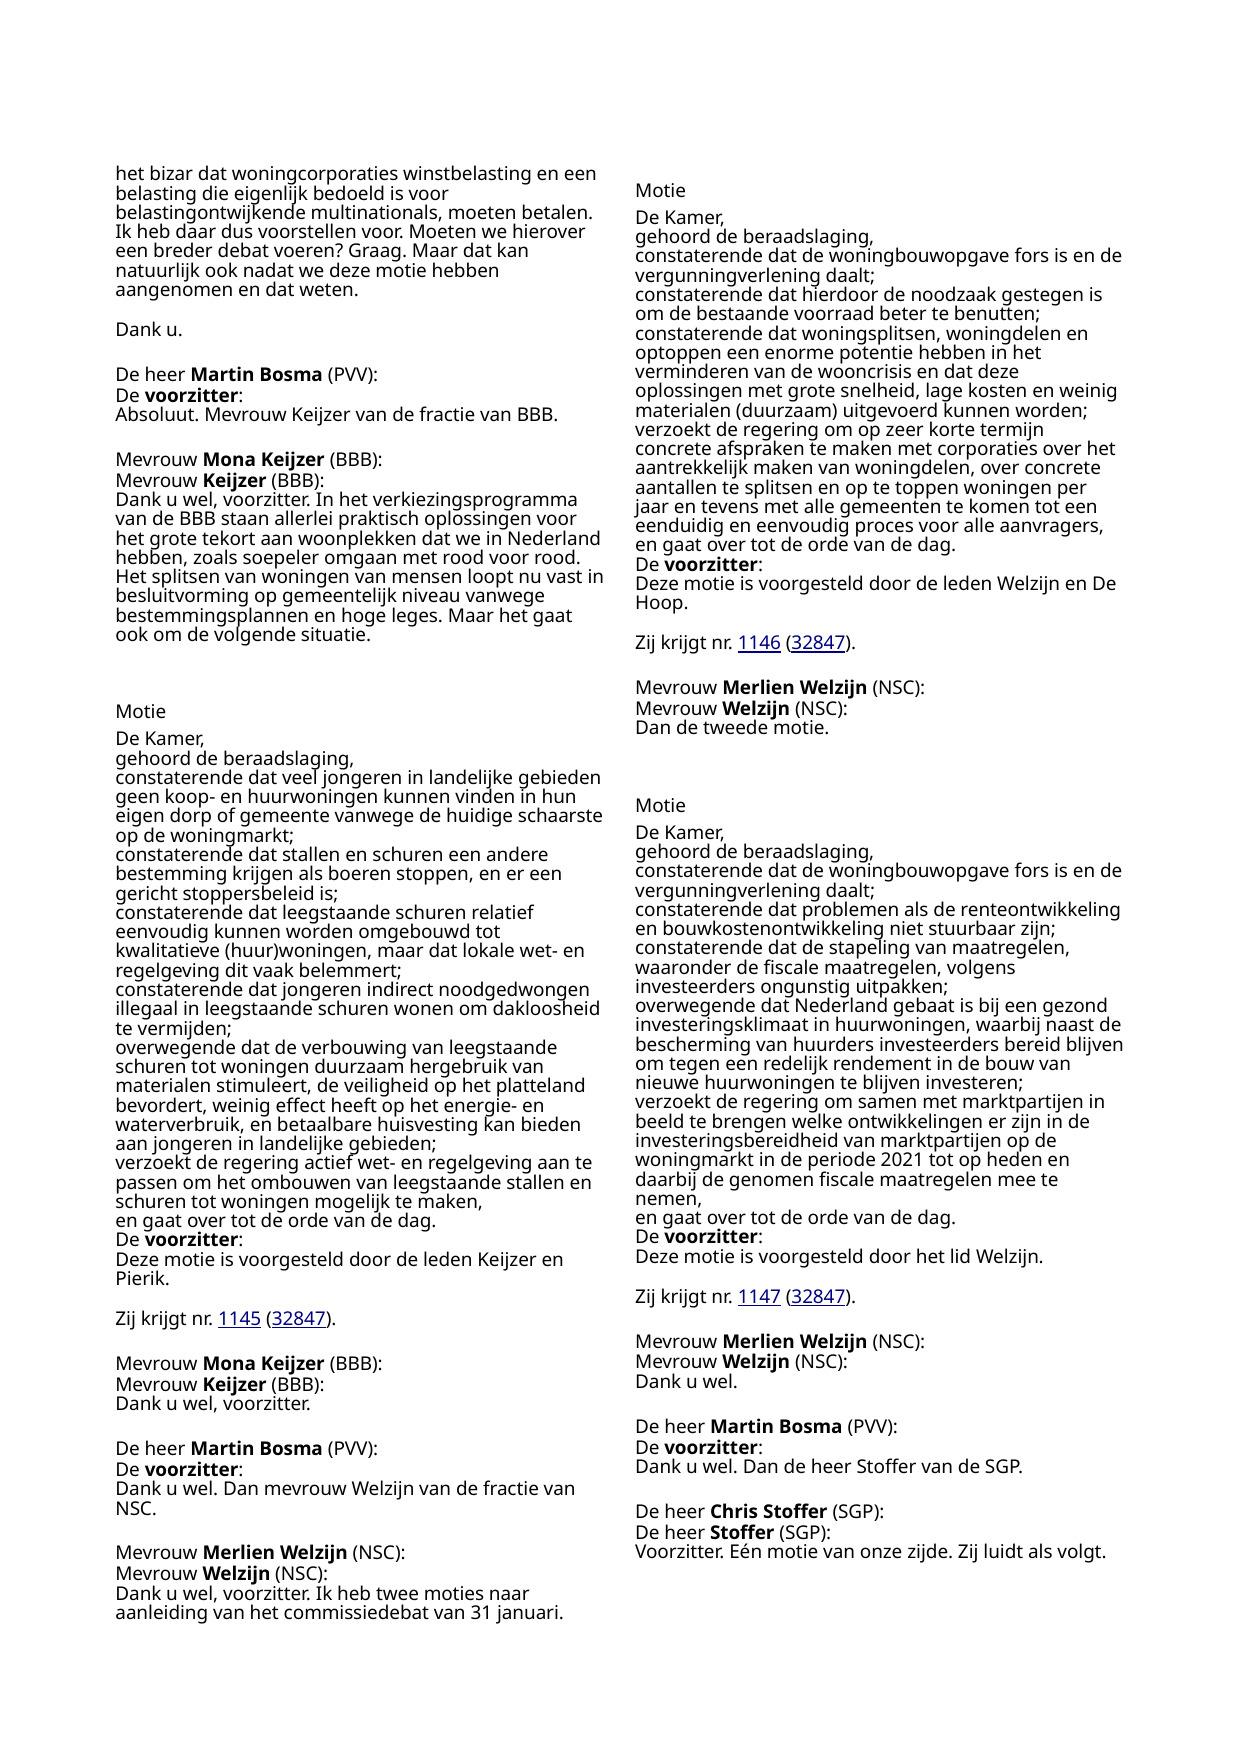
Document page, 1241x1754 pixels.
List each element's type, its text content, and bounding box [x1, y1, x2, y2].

text verzoekt de regering om op zeer korte termijn concrete afspraken te maken met corporaties over het aantrekkelijk maken van woningdelen, over concrete aantallen te splitsen en op te toppen woningen per jaar en tevens met alle gemeenten te komen tot een eenduidig en eenvoudig proces voor alle aanvragers, [635, 421, 1125, 536]
text De heer Martin Bosma (PVV): [635, 1413, 1125, 1439]
text gehoord de beraadslaging, [635, 228, 1125, 247]
text Mevrouw Merlien Welzijn (NSC): [635, 1328, 1125, 1353]
text en gaat over tot de orde van de dag. [635, 1209, 1125, 1228]
text constaterende dat jongeren indirect noodgedwongen illegaal in leegstaande schuren wonen om dakloosheid te vermijden; [115, 981, 605, 1039]
text Dank u wel, voorzitter. In het verkiezingsprogramma van de BBB staan allerlei praktisch oplossingen voor het grote tekort aan woonplekken dat we in Nederland hebben, zoals soepeler omgaan met rood voor rood. Het splitsen van woningen van mensen loopt nu vast in besluitvorming op gemeentelijk niveau vanwege bestemmingsplannen en hoge leges. Maar het gaat ook om de volgende situatie. [115, 491, 605, 645]
text constaterende dat de woningbouwopgave fors is en de vergunningverlening daalt; [635, 247, 1125, 286]
text De heer Martin Bosma (PVV): [115, 361, 605, 387]
text Dank u wel. Dan de heer Stoffer van de SGP. [635, 1458, 1125, 1477]
text Dank u wel. [635, 1373, 1125, 1392]
text Deze motie is voorgesteld door de leden Keijzer en Pierik. [115, 1251, 605, 1289]
text De Kamer, [115, 730, 605, 750]
text Dank u wel. Dan mevrouw Welzijn van de fractie van NSC. [115, 1480, 605, 1519]
text Mevrouw Welzijn (NSC): [635, 1353, 1125, 1373]
text verzoekt de regering actief wet- en regelgeving aan te passen om het ombouwen van leegstaande stallen en schuren tot woningen mogelijk te maken, [115, 1154, 605, 1212]
text De voorzitter: [635, 1228, 1125, 1248]
text constaterende dat de stapeling van maatregelen, waaronder de fiscale maatregelen, volgens investeerders ongunstig uitpakken; [635, 939, 1125, 997]
text Mevrouw Mona Keijzer (BBB): [115, 446, 605, 472]
text De voorzitter: [635, 556, 1125, 575]
text het bizar dat woningcorporaties winstbelasting en een belasting die eigenlijk bedoeld is voor belastingontwijkende multinationals, moeten betalen. Ik heb daar dus voorstellen voor. Moeten we hierover een breder debat voeren? Graag. Maar dat kan natuurlijk ook nadat we deze motie hebben aangenomen en dat weten. [115, 165, 605, 300]
text De heer Martin Bosma (PVV): [115, 1435, 605, 1461]
text constaterende dat hierdoor de noodzaak gestegen is om de bestaande voorraad beter te benutten; [635, 286, 1125, 324]
text De voorzitter: [635, 1439, 1125, 1458]
text en gaat over tot de orde van de dag. [115, 1212, 605, 1231]
text De voorzitter: [115, 1231, 605, 1251]
text gehoord de beraadslaging, [635, 843, 1125, 862]
text Zij krijgt nr. 1146 (32847). [635, 634, 1125, 653]
text De Kamer, [635, 824, 1125, 843]
text Motie [635, 177, 1125, 203]
text constaterende dat stallen en schuren een andere bestemming krijgen als boeren stoppen, en er een gericht stoppersbeleid is; [115, 846, 605, 904]
text verzoekt de regering om samen met marktpartijen in beeld te brengen welke ontwikkelingen er zijn in de investeringsbereidheid van marktpartijen op de woningmarkt in de periode 2021 tot op heden en daarbij de genomen fiscale maatregelen mee te nemen, [635, 1093, 1125, 1209]
text De heer Stoffer (SGP): [635, 1524, 1125, 1543]
text Motie [635, 792, 1125, 818]
text De voorzitter: [115, 387, 605, 406]
text constaterende dat woningsplitsen, woningdelen en optoppen een enorme potentie hebben in het verminderen van de wooncrisis en dat deze oplossingen met grote snelheid, lage kosten en weinig materialen (duurzaam) uitgevoerd kunnen worden; [635, 324, 1125, 421]
text Motie [115, 699, 605, 724]
text Dank u. [115, 321, 605, 340]
text De voorzitter: [115, 1461, 605, 1480]
text Zij krijgt nr. 1147 (32847). [635, 1288, 1125, 1307]
text De Kamer, [635, 209, 1125, 228]
text Mevrouw Merlien Welzijn (NSC): [115, 1539, 605, 1565]
text Mevrouw Welzijn (NSC): [115, 1565, 605, 1584]
text en gaat over tot de orde van de dag. [635, 536, 1125, 556]
text Dank u wel, voorzitter. Ik heb twee moties naar aanleiding van het commissiedebat van 31 januari. [115, 1584, 605, 1623]
text Dan de tweede motie. [635, 719, 1125, 739]
text Dank u wel, voorzitter. [115, 1395, 605, 1414]
text gehoord de beraadslaging, [115, 750, 605, 769]
text Mevrouw Keijzer (BBB): [115, 1376, 605, 1395]
text overwegende dat de verbouwing van leegstaande schuren tot woningen duurzaam hergebruik van materialen stimuleert, de veiligheid op het platteland bevordert, weinig effect heeft op het energie- en waterverbruik, en betaalbare huisvesting kan bieden aan jongeren in landelijke gebieden; [115, 1039, 605, 1154]
text Voorzitter. Eén motie van onze zijde. Zij luidt als volgt. [635, 1543, 1125, 1562]
text constaterende dat leegstaande schuren relatief eenvoudig kunnen worden omgebouwd tot kwalitatieve (huur)woningen, maar dat lokale wet- en regelgeving dit vaak belemmert; [115, 904, 605, 981]
text Mevrouw Keijzer (BBB): [115, 472, 605, 491]
text Deze motie is voorgesteld door de leden Welzijn en De Hoop. [635, 575, 1125, 613]
text Mevrouw Merlien Welzijn (NSC): [635, 674, 1125, 700]
text De heer Chris Stoffer (SGP): [635, 1498, 1125, 1524]
text Mevrouw Welzijn (NSC): [635, 700, 1125, 719]
text Mevrouw Mona Keijzer (BBB): [115, 1350, 605, 1376]
text constaterende dat de woningbouwopgave fors is en de vergunningverlening daalt; [635, 862, 1125, 901]
text constaterende dat veel jongeren in landelijke gebieden geen koop- en huurwoningen kunnen vinden in hun eigen dorp of gemeente vanwege de huidige schaarste op de woningmarkt; [115, 769, 605, 846]
text overwegende dat Nederland gebaat is bij een gezond investeringsklimaat in huurwoningen, waarbij naast de bescherming van huurders investeerders bereid blijven om tegen een redelijk rendement in de bouw van nieuwe huurwoningen te blijven investeren; [635, 997, 1125, 1093]
text Zij krijgt nr. 1145 (32847). [115, 1310, 605, 1329]
text Deze motie is voorgesteld door het lid Welzijn. [635, 1248, 1125, 1267]
text Absoluut. Mevrouw Keijzer van de fractie van BBB. [115, 406, 605, 425]
text constaterende dat problemen als de renteontwikkeling en bouwkostenontwikkeling niet stuurbaar zijn; [635, 901, 1125, 939]
